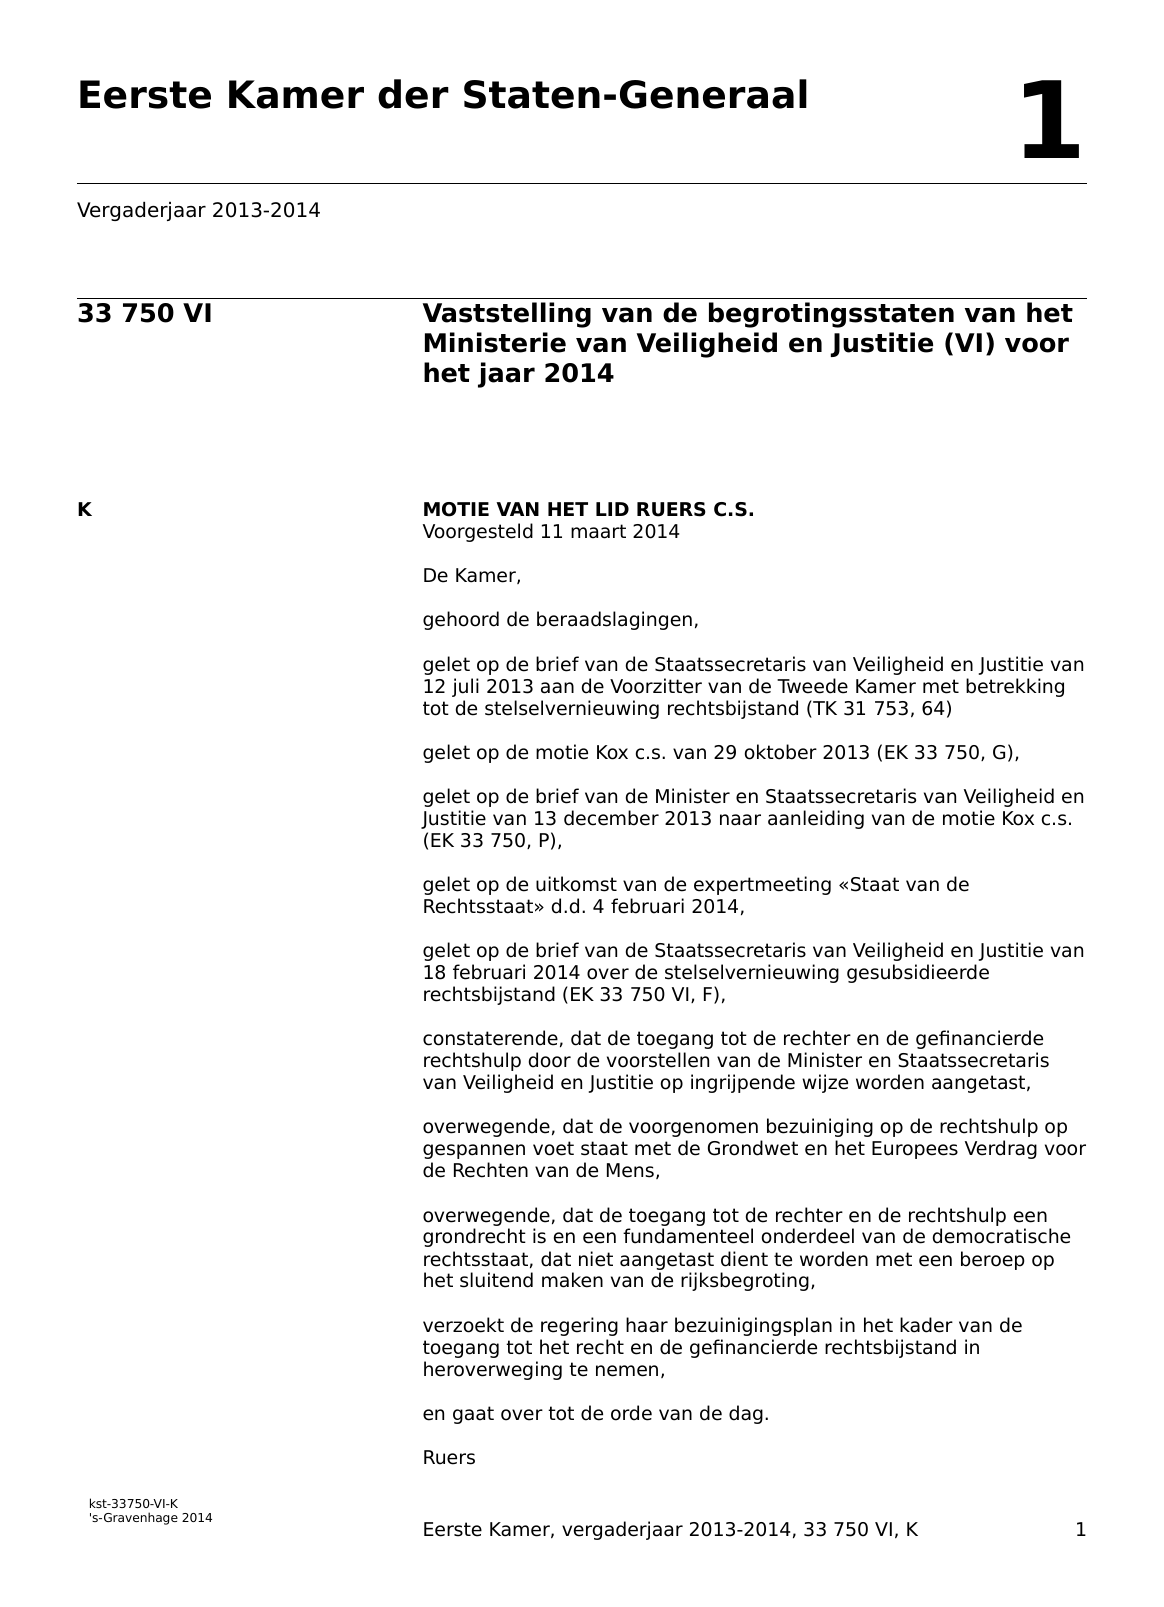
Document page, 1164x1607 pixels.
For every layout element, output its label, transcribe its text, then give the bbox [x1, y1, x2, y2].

text gelet op de motie Kox c.s. van 29 oktober 2013 (EK 33 750, G), [422, 742, 1087, 764]
text kst-33750-VI-K [88, 1497, 323, 1511]
text gelet op de brief van de Minister en Staatssecretaris van Veiligheid en Justitie van 13 december 2013 naar aanleiding van de motie Kox c.s. (EK 33 750, P), [422, 786, 1087, 852]
text gelet op de brief van de Staatssecretaris van Veiligheid en Justitie van 18 februari 2014 over de stelselvernieuwing gesubsidieerde rechtsbijstand (EK 33 750 VI, F), [422, 940, 1087, 1006]
text De Kamer, [422, 565, 1087, 587]
text gelet op de uitkomst van de expertmeeting «Staat van de Rechtsstaat» d.d. 4 februari 2014, [422, 874, 1087, 918]
text 's-Gravenhage 2014 [88, 1511, 323, 1525]
text gelet op de brief van de Staatssecretaris van Veiligheid en Justitie van 12 juli 2013 aan de Voorzitter van de Tweede Kamer met betrekking tot de stelselvernieuwing rechtsbijstand (TK 31 753, 64) [422, 653, 1087, 719]
text Ruers [422, 1447, 1087, 1469]
text Voorgesteld 11 maart 2014 [422, 521, 1087, 543]
subtitle 33 750 VI Vaststelling van de begrotingsstaten van het Ministerie van Veiligheid en Justitie (VI) voor het jaar 2014 [77, 299, 1087, 388]
text overwegende, dat de toegang tot de rechter en de rechtshulp een grondrecht is en een fundamenteel onderdeel van de democratische rechtsstaat, dat niet aangetast dient te worden met een beroep op het sluitend maken van de rijksbegroting, [422, 1204, 1087, 1292]
text gehoord de beraadslagingen, [422, 609, 1087, 631]
subtitle K MOTIE VAN HET LID RUERS C.S. [77, 499, 1087, 521]
text overwegende, dat de voorgenomen bezuiniging op de rechtshulp op gespannen voet staat met de Grondwet en het Europees Verdrag voor de Rechten van de Mens, [422, 1116, 1087, 1182]
table_header 1 [886, 59, 1087, 183]
text constaterende, dat de toegang tot de rechter en de gefinancierde rechtshulp door de voorstellen van de Minister en Staatssecretaris van Veiligheid en Justitie op ingrijpende wijze worden aangetast, [422, 1028, 1087, 1094]
text en gaat over tot de orde van de dag. [422, 1403, 1087, 1425]
table_header Eerste Kamer der Staten-Generaal [77, 59, 886, 183]
text verzoekt de regering haar bezuinigingsplan in het kader van de toegang tot het recht en de gefinancierde rechtsbijstand in heroverweging te nemen, [422, 1314, 1087, 1381]
table_cell Vergaderjaar 2013-2014 [77, 184, 1087, 298]
